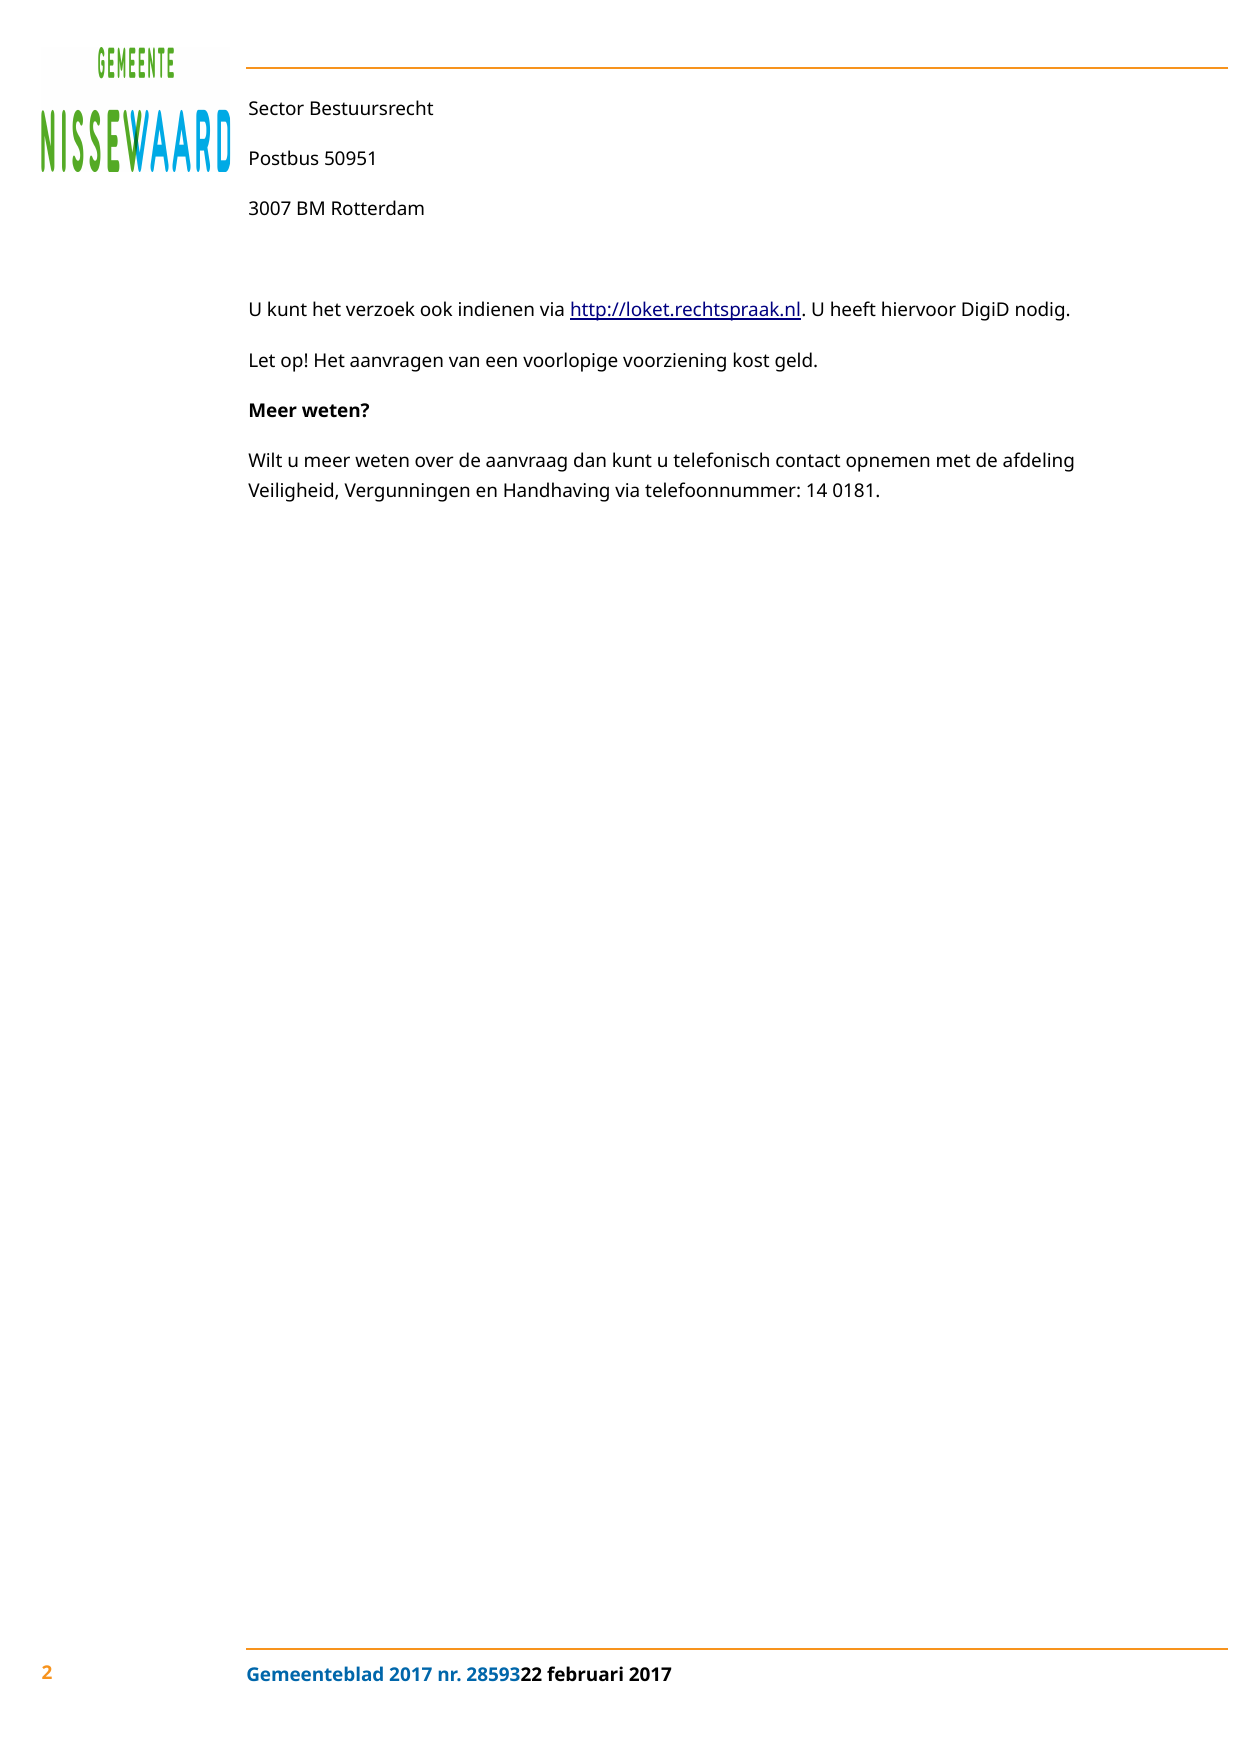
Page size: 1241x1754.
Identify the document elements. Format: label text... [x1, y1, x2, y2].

text Postbus 50951 [248, 145, 1152, 171]
text U kunt het verzoek ook indienen via http://loket.rechtspraak.nl. U heeft hiervoor DigiD nodig. [248, 296, 1152, 322]
text 3007 BM Rotterdam [248, 196, 1152, 221]
picture [201, 122, 206, 138]
text Wilt u meer weten over de aanvraag dan kunt u telefonisch contact opnemen met de afdeling Veiligheid, Vergunningen en Handhaving via telefoonnummer: 14 0181. [248, 448, 1152, 503]
picture [154, 157, 165, 172]
picture [176, 157, 187, 172]
text Sector Bestuursrecht [248, 95, 1152, 121]
picture [222, 122, 227, 160]
picture [200, 151, 206, 172]
text Let op! Het aanvragen van een voorlopige voorziening kost geld. [248, 347, 1152, 373]
picture [41, 47, 231, 172]
text Meer weten? [248, 397, 1152, 423]
